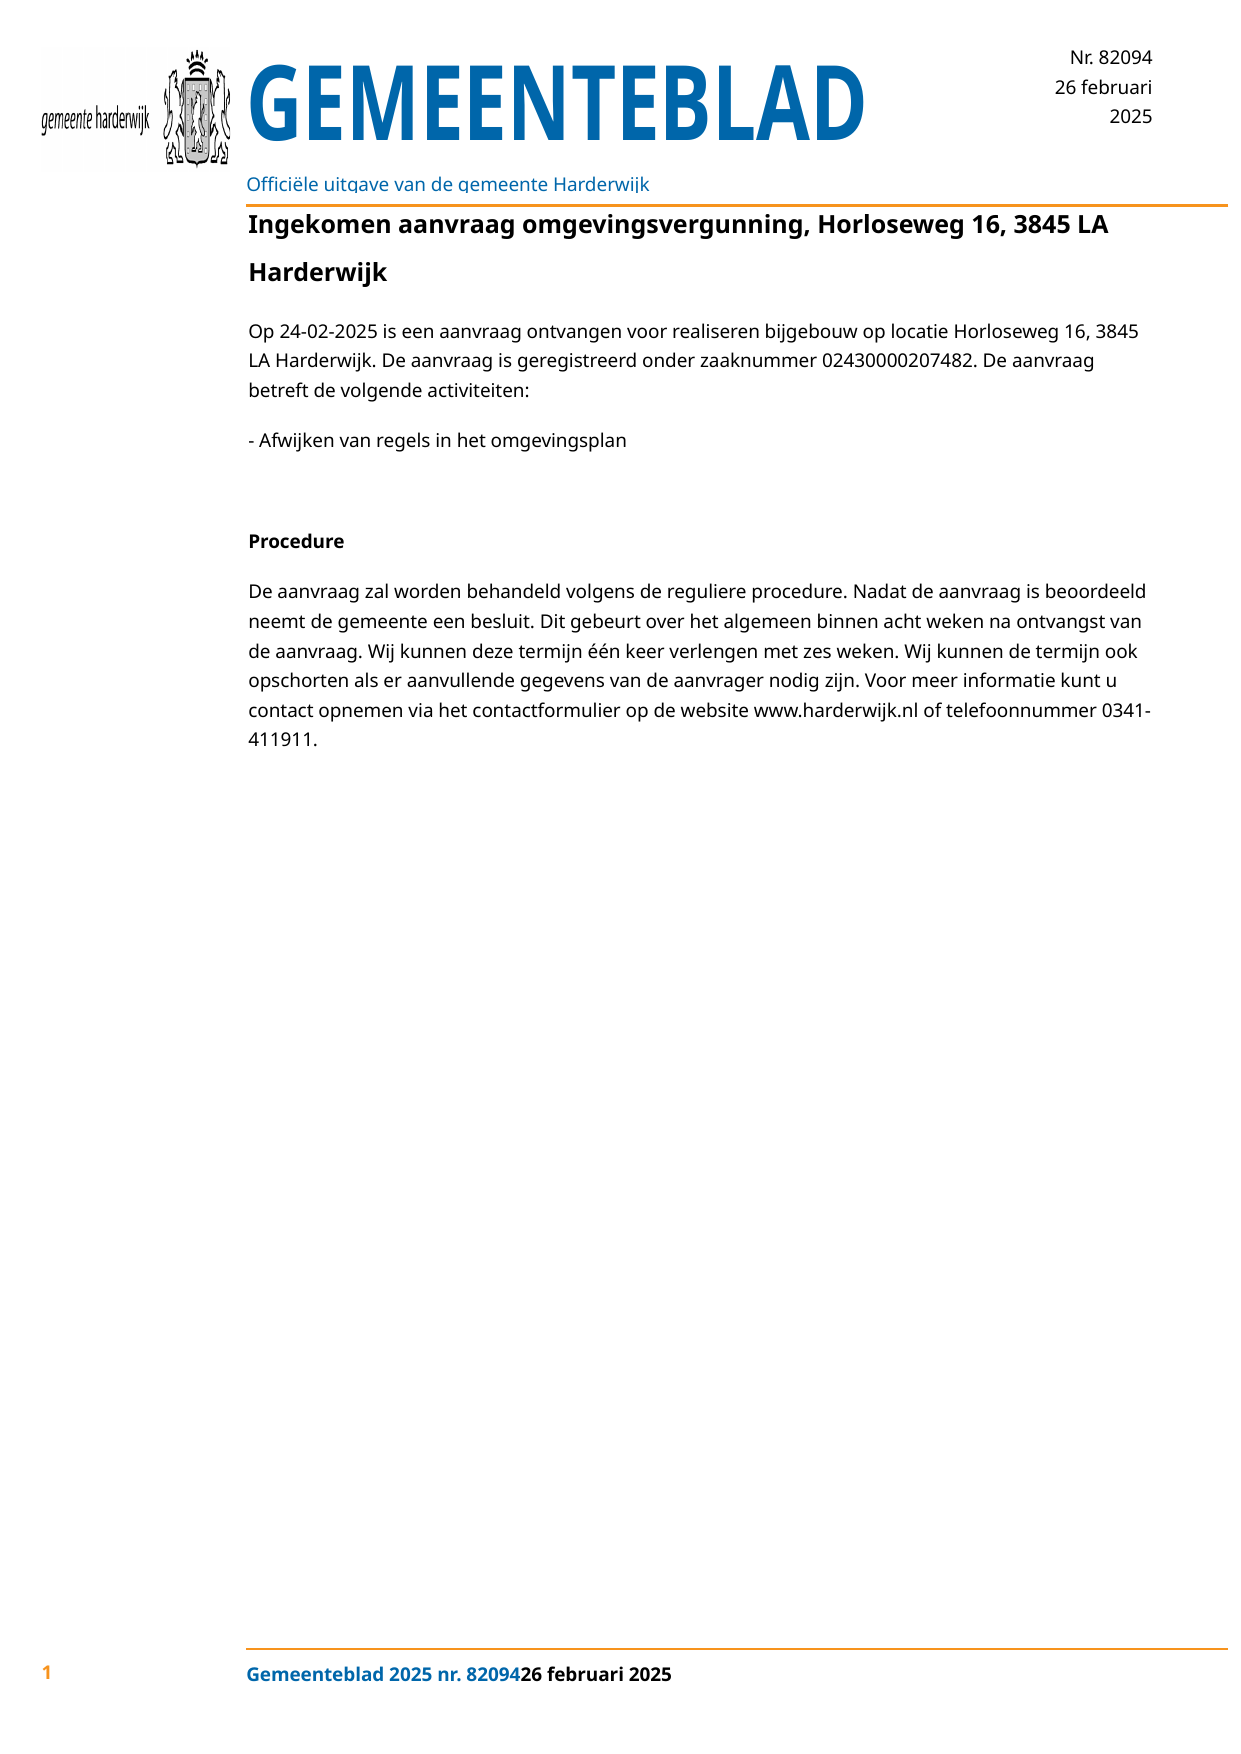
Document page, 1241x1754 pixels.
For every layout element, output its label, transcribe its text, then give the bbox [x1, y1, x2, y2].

picture [41, 47, 231, 172]
text De aanvraag zal worden behandeld volgens de reguliere procedure. Nadat de aanvraag is beoordeeld neemt de gemeente een besluit. Dit gebeurt over het algemeen binnen acht weken na ontvangst van de aanvraag. Wij kunnen deze termijn één keer verlengen met zes weken. Wij kunnen de termijn ook opschorten als er aanvullende gegevens van de aanvrager nodig zijn. Voor meer informatie kunt u contact opnemen via het contactformulier op de website www.harderwijk.nl of telefoonnummer 0341-411911. [248, 579, 1152, 752]
text Op 24-02-2025 is een aanvraag ontvangen voor realiseren bijgebouw op locatie Horloseweg 16, 3845 LA Harderwijk. De aanvraag is geregistreerd onder zaaknummer 02430000207482. De aanvraag betreft de volgende activiteiten: [248, 318, 1152, 403]
text Ingekomen aanvraag omgevingsvergunning, Horloseweg 16, 3845 LA Harderwijk [248, 207, 1152, 288]
text - Afwijken van regels in het omgevingsplan [248, 427, 1152, 453]
text Procedure [248, 528, 1152, 554]
